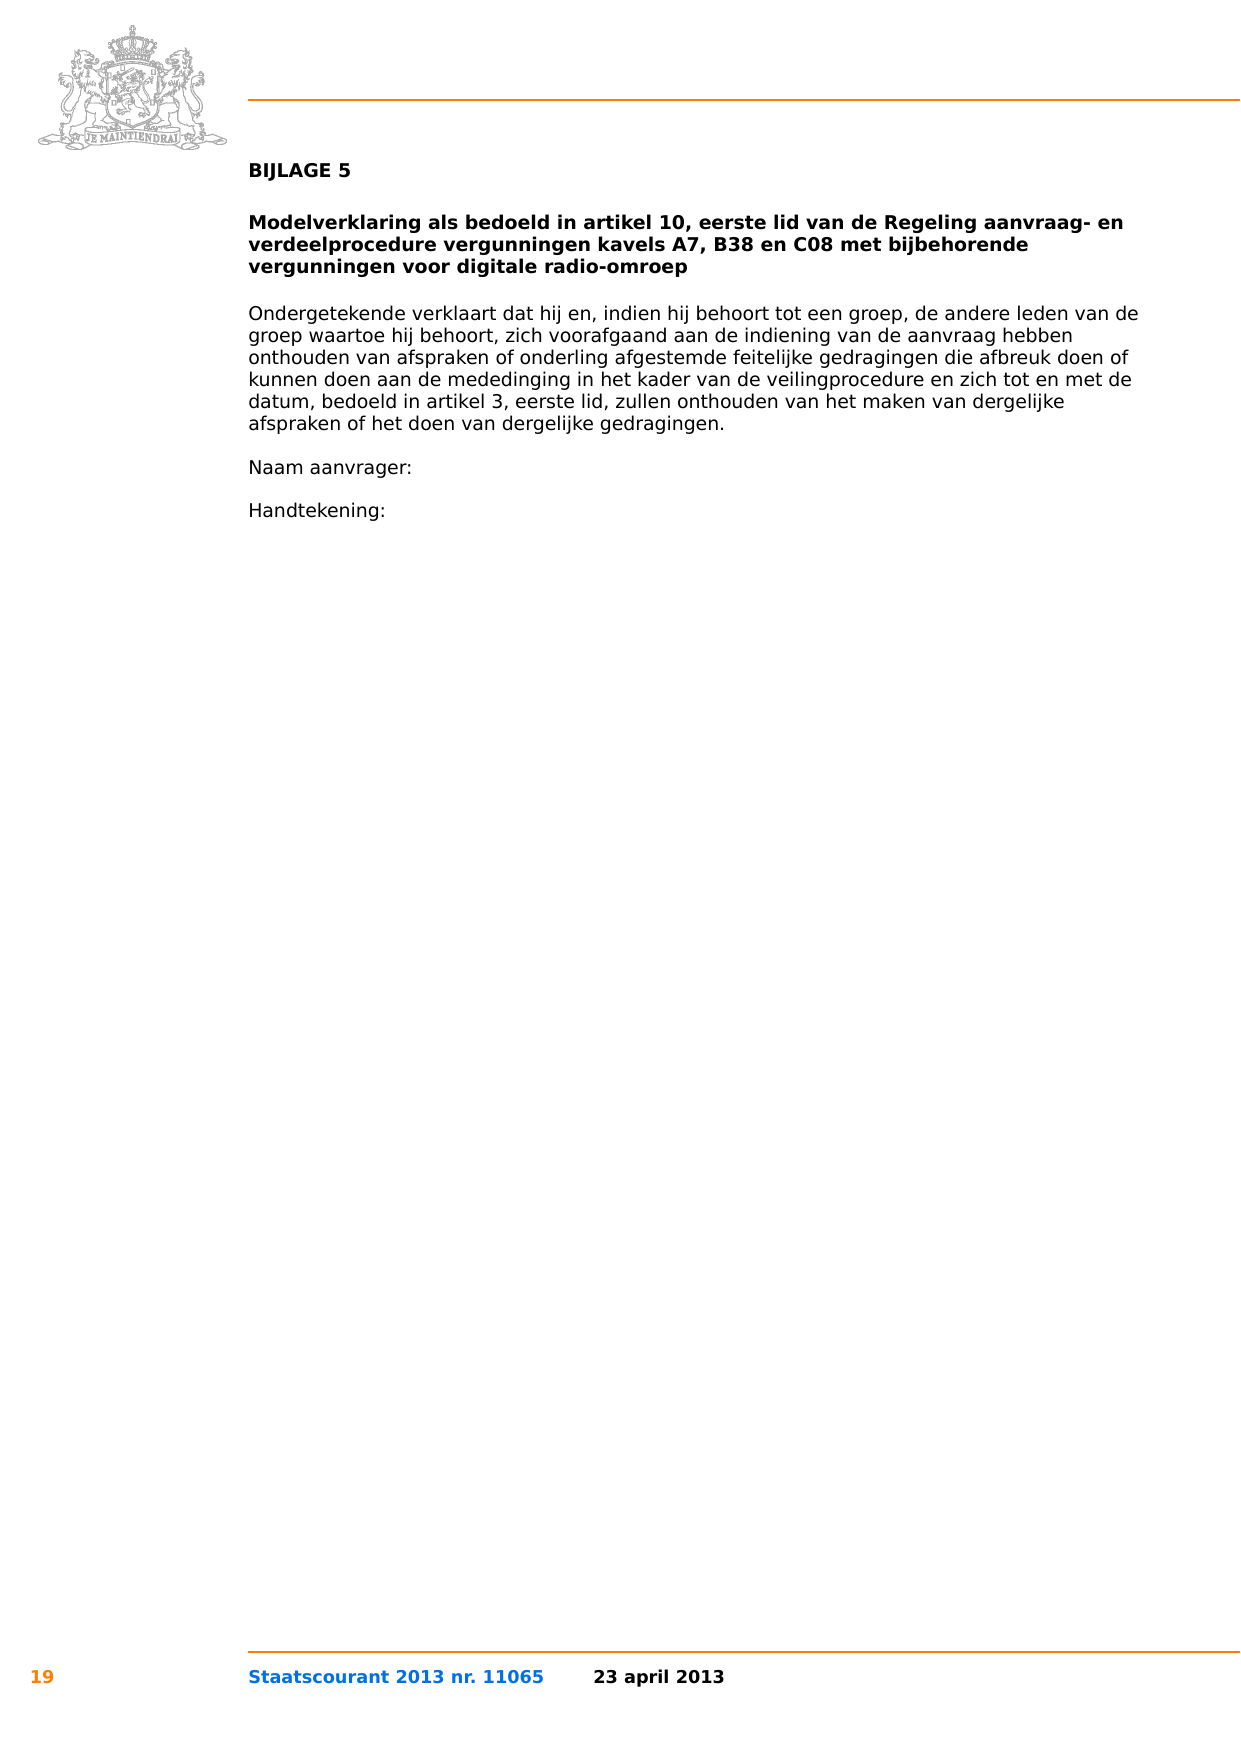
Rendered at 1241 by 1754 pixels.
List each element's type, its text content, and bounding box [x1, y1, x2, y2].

text Handtekening: [248, 500, 1163, 522]
subtitle Modelverklaring als bedoeld in artikel 10, eerste lid van de Regeling aanvraag- en verdeelprocedure vergunningen kavels A7, B38 en C08 met bijbehorende vergunningen voor digitale radio-omroep [248, 212, 1163, 278]
picture [38, 25, 227, 150]
text Naam aanvrager: [248, 457, 1163, 478]
text Ondergetekende verklaart dat hij en, indien hij behoort tot een groep, de andere leden van de groep waartoe hij behoort, zich voorafgaand aan de indiening van de aanvraag hebben onthouden van afspraken of onderling afgestemde feitelijke gedragingen die afbreuk doen of kunnen doen aan de mededinging in het kader van de veilingprocedure en zich tot en met de datum, bedoeld in artikel 3, eerste lid, zullen onthouden van het maken van dergelijke afspraken of het doen van dergelijke gedragingen. [248, 303, 1163, 435]
subtitle BIJLAGE 5 [248, 160, 1163, 182]
